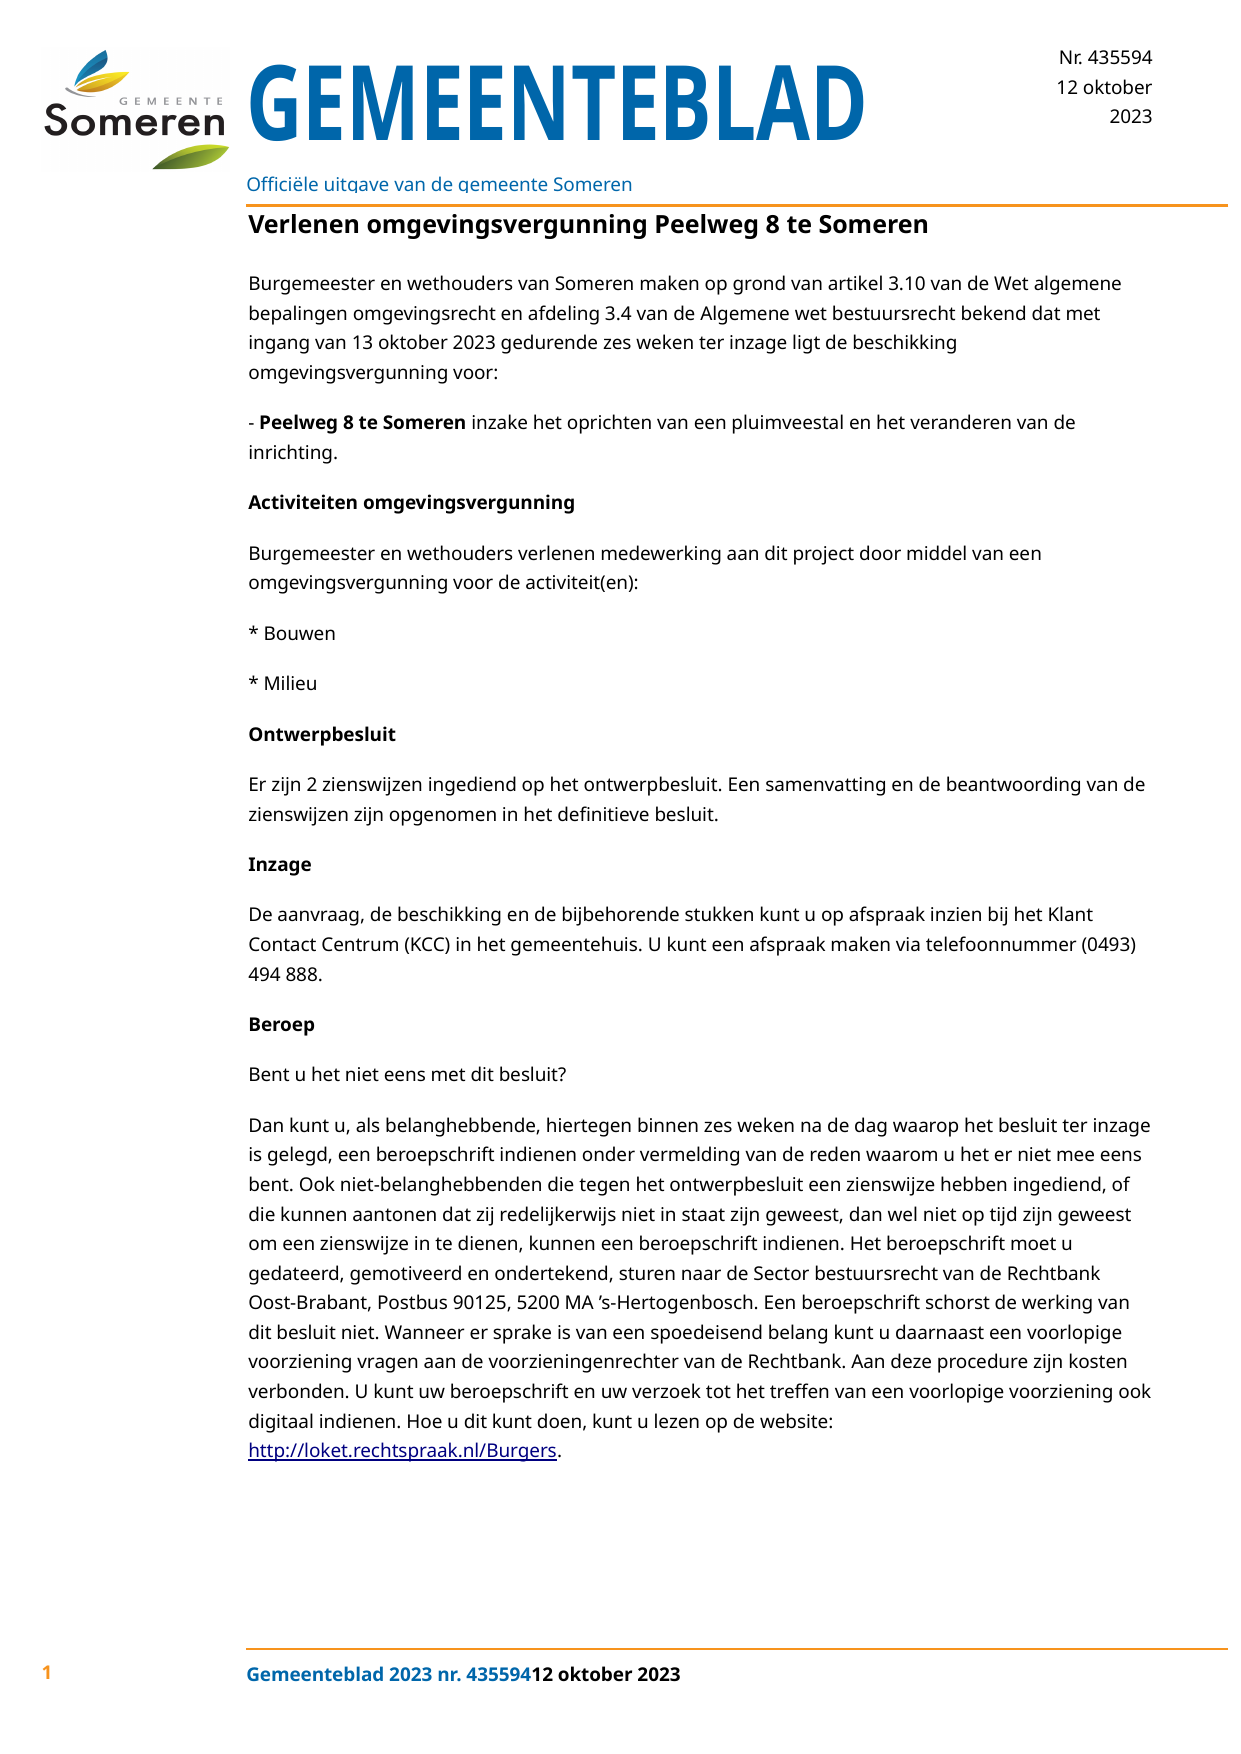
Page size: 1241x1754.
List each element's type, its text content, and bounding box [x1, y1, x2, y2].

text Ontwerpbesluit [248, 721, 1152, 746]
text Activiteiten omgevingsvergunning [248, 489, 1152, 515]
text Burgemeester en wethouders verlenen medewerking aan dit project door middel van een omgevingsvergunning voor de activiteit(en): [248, 540, 1152, 595]
text Beroep [248, 1011, 1152, 1037]
text Burgemeester en wethouders van Someren maken op grond van artikel 3.10 van de Wet algemene bepalingen omgevingsrecht en afdeling 3.4 van de Algemene wet bestuursrecht bekend dat met ingang van 13 oktober 2023 gedurende zes weken ter inzage ligt de beschikking omgevingsvergunning voor: [248, 270, 1152, 385]
text De aanvraag, de beschikking en de bijbehorende stukken kunt u op afspraak inzien bij het Klant Contact Centrum (KCC) in het gemeentehuis. U kunt een afspraak maken via telefoonnummer (0493) 494 888. [248, 902, 1152, 986]
text Inzage [248, 851, 1152, 877]
text Er zijn 2 zienswijzen ingediend op het ontwerpbesluit. Een samenvatting en de beantwoording van de zienswijzen zijn opgenomen in het definitieve besluit. [248, 771, 1152, 826]
text Bent u het niet eens met dit besluit? [248, 1062, 1152, 1087]
picture [41, 47, 231, 172]
text - Peelweg 8 te Someren inzake het oprichten van een pluimveestal en het veranderen van de inrichting. [248, 409, 1152, 465]
text * Bouwen [248, 620, 1152, 646]
text * Milieu [248, 670, 1152, 696]
text Verlenen omgevingsvergunning Peelweg 8 te Someren [248, 207, 1152, 241]
text Dan kunt u, als belanghebbende, hiertegen binnen zes weken na de dag waarop het besluit ter inzage is gelegd, een beroepschrift indienen onder vermelding van de reden waarom u het er niet mee eens bent. Ook niet-belanghebbenden die tegen het ontwerpbesluit een zienswijze hebben ingediend, of die kunnen aantonen dat zij redelijkerwijs niet in staat zijn geweest, dan wel niet op tijd zijn geweest om een zienswijze in te dienen, kunnen een beroepschrift indienen. Het beroepschrift moet u gedateerd, gemotiveerd en ondertekend, sturen naar de Sector bestuursrecht van de Rechtbank Oost-Brabant, Postbus 90125, 5200 MA ’s-Hertogenbosch. Een beroepschrift schorst de werking van dit besluit niet. Wanneer er sprake is van een spoedeisend belang kunt u daarnaast een voorlopige voorziening vragen aan de voorzieningenrechter van de Rechtbank. Aan deze procedure zijn kosten verbonden. U kunt uw beroepschrift en uw verzoek tot het treffen van een voorlopige voorziening ook digitaal indienen. Hoe u dit kunt doen, kunt u lezen op de website: http://loket.rechtspraak.nl/Burgers. [248, 1112, 1152, 1463]
